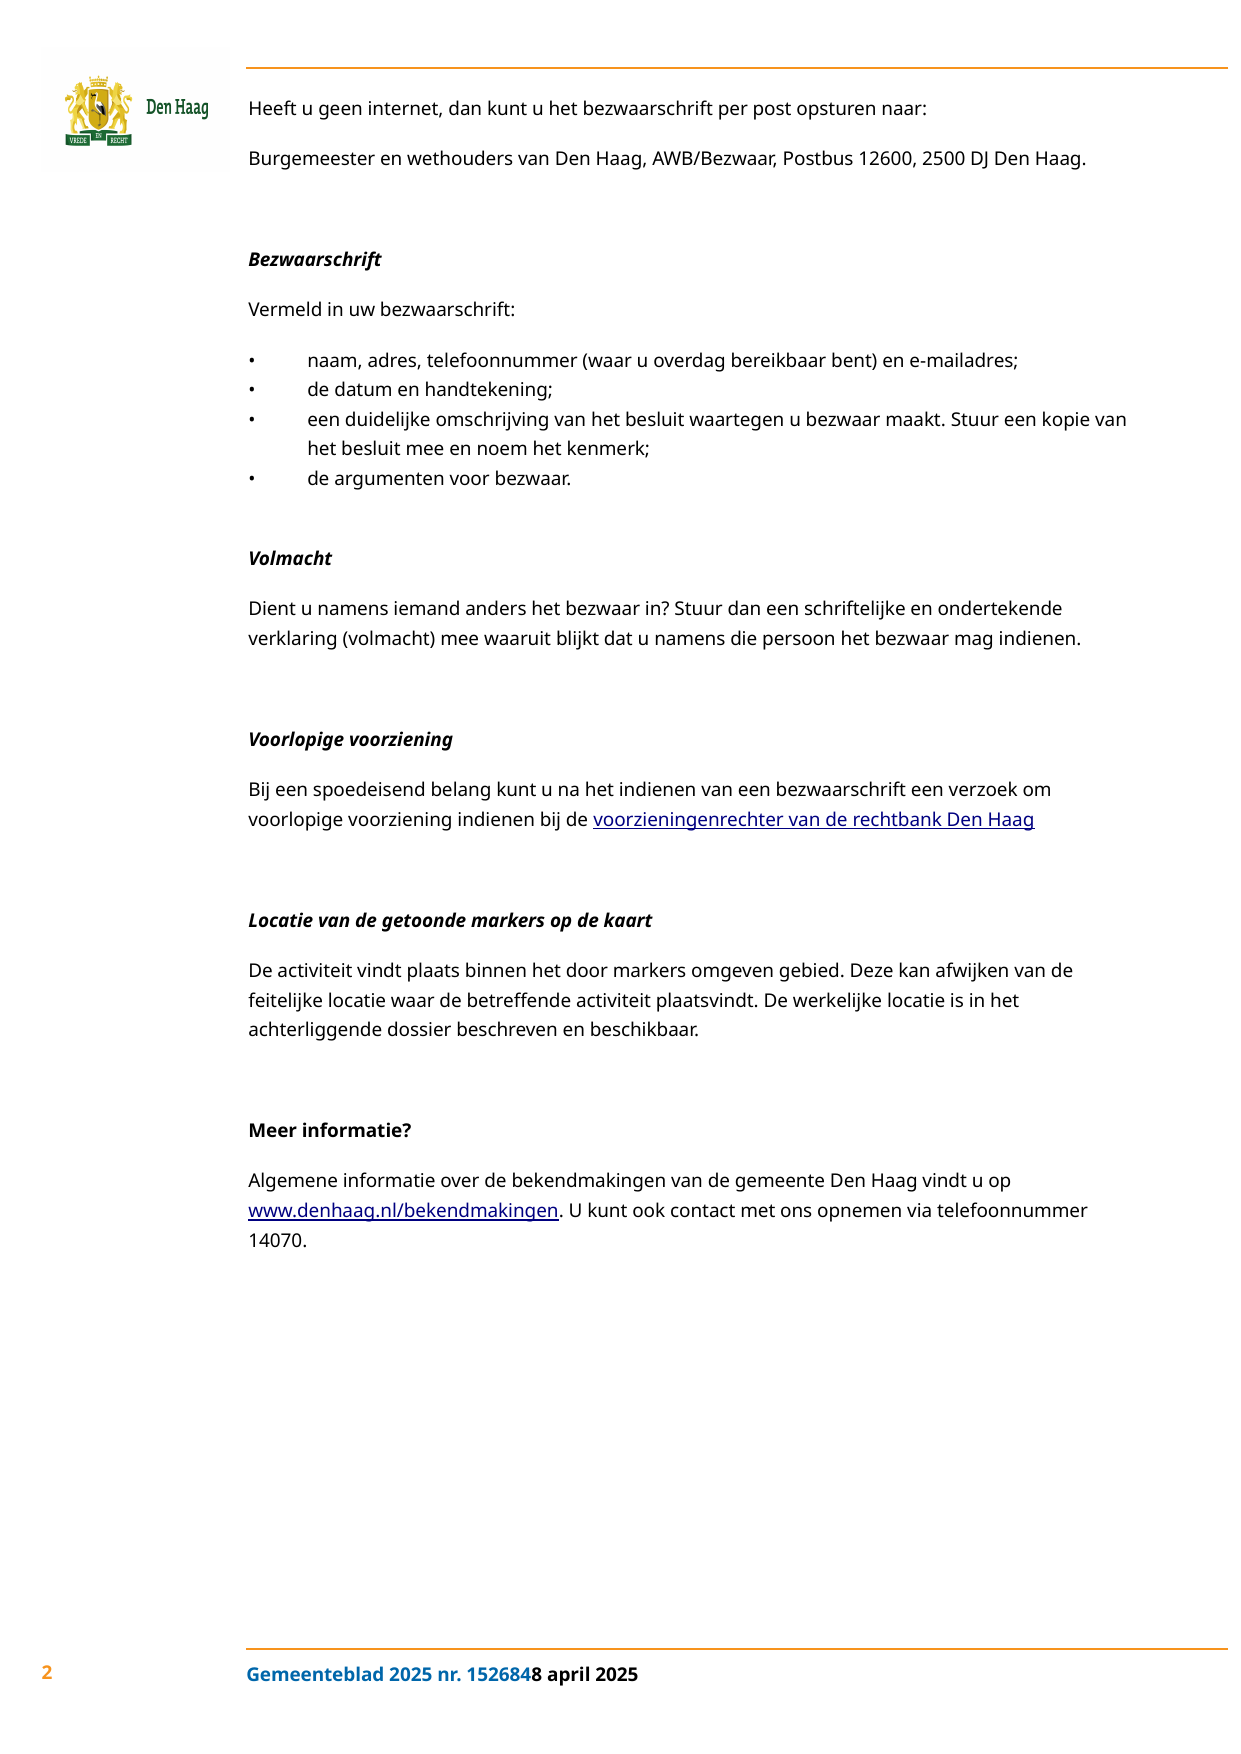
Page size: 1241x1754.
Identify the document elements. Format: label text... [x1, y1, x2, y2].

text Burgemeester en wethouders van Den Haag, AWB/Bezwaar, Postbus 12600, 2500 DJ Den Haag. [248, 145, 1152, 171]
list de datum en handtekening; [248, 376, 1152, 402]
text Bij een spoedeisend belang kunt u na het indienen van een bezwaarschrift een verzoek om voorlopige voorziening indienen bij de voorzieningenrechter van de rechtbank Den Haag [248, 776, 1152, 832]
list de argumenten voor bezwaar. [248, 465, 1152, 491]
text Bezwaarschrift [248, 246, 1152, 272]
text Locatie van de getoonde markers op de kaart [248, 907, 1152, 933]
text Algemene informatie over de bekendmakingen van de gemeente Den Haag vindt u op www.denhaag.nl/bekendmakingen. U kunt ook contact met ons opnemen via telefoonnummer 14070. [248, 1168, 1152, 1253]
picture [41, 47, 231, 172]
list een duidelijke omschrijving van het besluit waartegen u bezwaar maakt. Stuur een kopie van het besluit mee en noem het kenmerk; [248, 406, 1152, 461]
text Heeft u geen internet, dan kunt u het bezwaarschrift per post opsturen naar: [248, 95, 1152, 121]
text Volmacht [248, 545, 1152, 571]
text Voorlopige voorziening [248, 726, 1152, 752]
text Vermeld in uw bezwaarschrift: [248, 296, 1152, 322]
text De activiteit vindt plaats binnen het door markers omgeven gebied. Deze kan afwijken van de feitelijke locatie waar de betreffende activiteit plaatsvindt. De werkelijke locatie is in het achterliggende dossier beschreven en beschikbaar. [248, 957, 1152, 1042]
text Meer informatie? [248, 1117, 1152, 1143]
list naam, adres, telefoonnummer (waar u overdag bereikbaar bent) en e-mailadres; [248, 347, 1152, 373]
text Dient u namens iemand anders het bezwaar in? Stuur dan een schriftelijke en ondertekende verklaring (volmacht) mee waaruit blijkt dat u namens die persoon het bezwaar mag indienen. [248, 596, 1152, 651]
